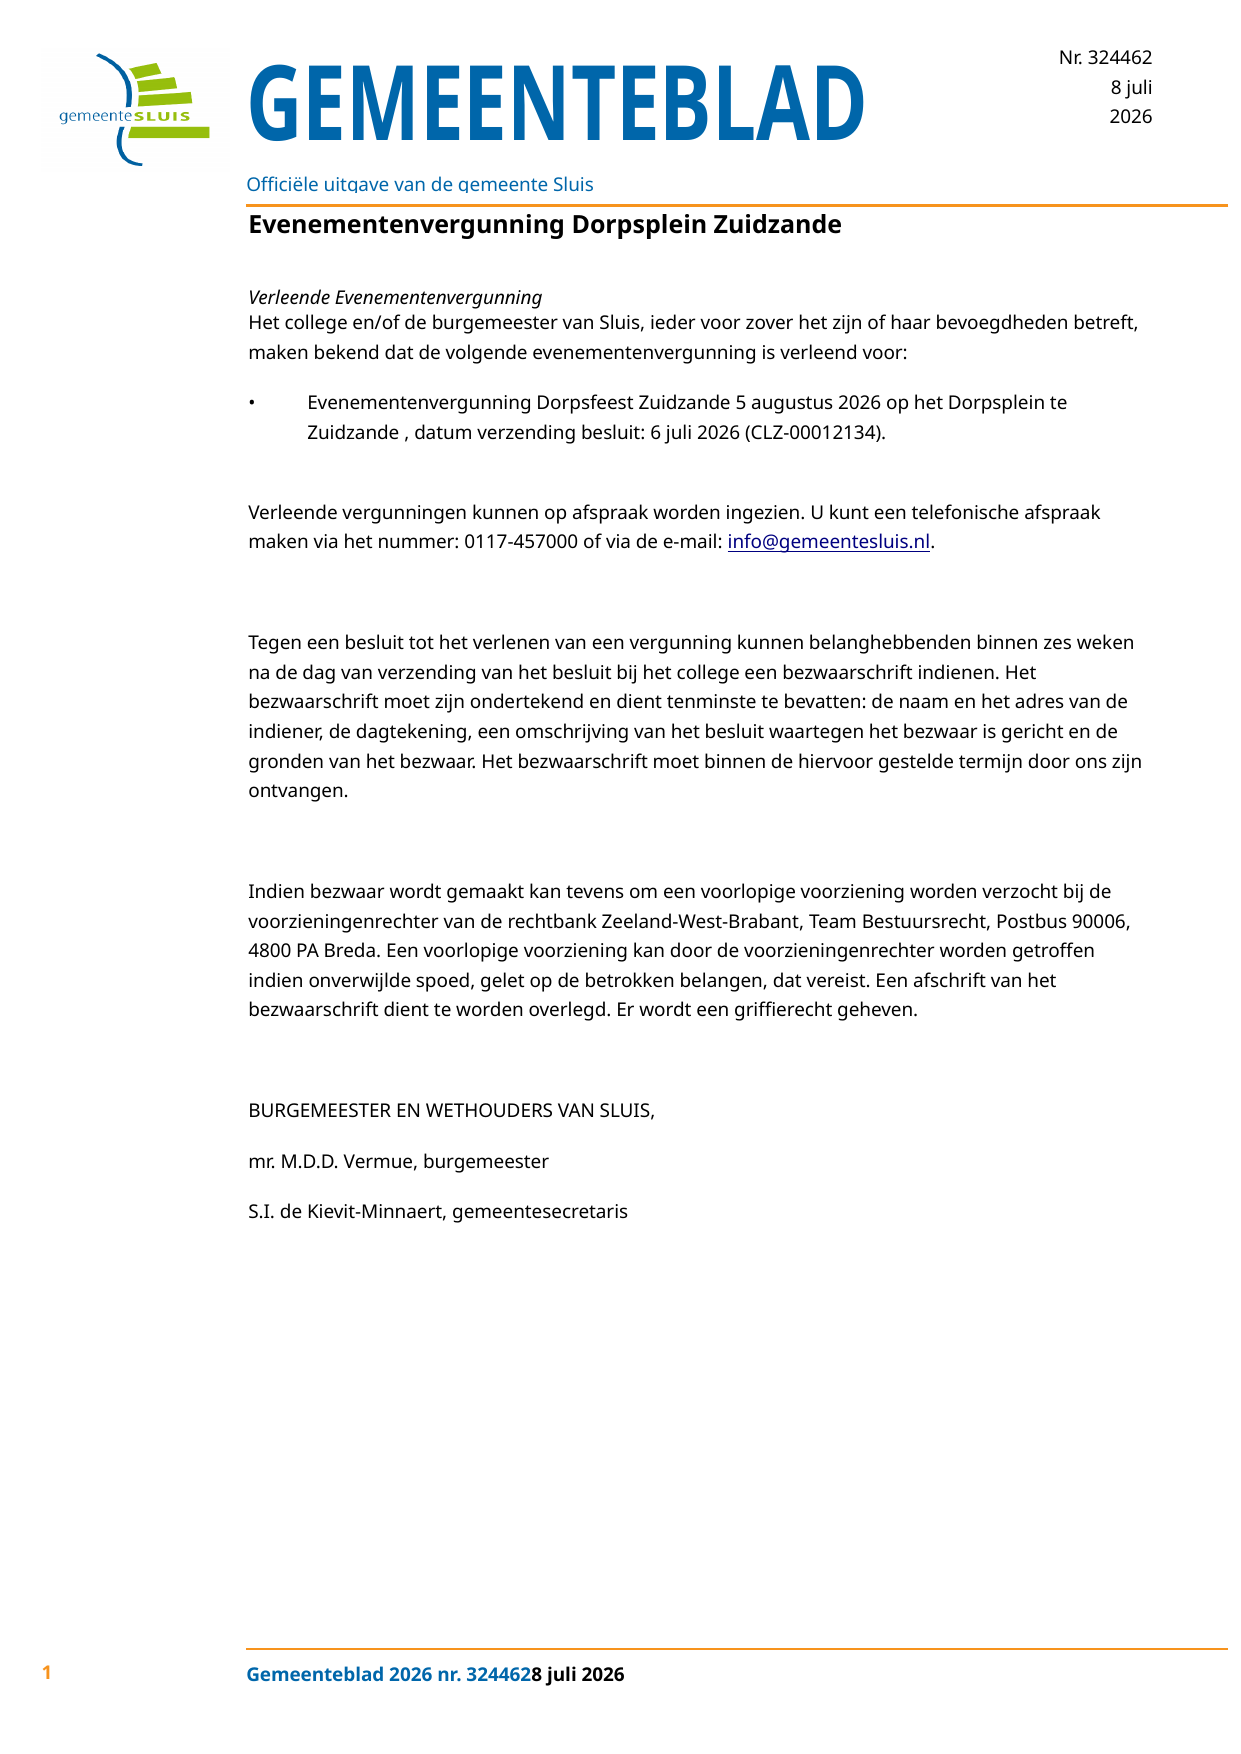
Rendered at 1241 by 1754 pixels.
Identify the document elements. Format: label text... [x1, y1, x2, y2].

picture [41, 47, 231, 172]
list Evenementenvergunning Dorpsfeest Zuidzande 5 augustus 2026 op het Dorpsplein te Zuidzande , datum verzending besluit: 6 juli 2026 (CLZ-00012134). [248, 389, 1152, 445]
text mr. M.D.D. Vermue, burgemeester [248, 1148, 1152, 1174]
text Het college en/of de burgemeester van Sluis, ieder voor zover het zijn of haar bevoegdheden betreft, maken bekend dat de volgende evenementenvergunning is verleend voor: [248, 309, 1152, 365]
text Verleende Evenementenvergunning [248, 284, 1152, 309]
text Verleende vergunningen kunnen op afspraak worden ingezien. U kunt een telefonische afspraak maken via het nummer: 0117-457000 of via de e-mail: info@gemeentesluis.nl. [248, 499, 1152, 554]
text Evenementenvergunning Dorpsplein Zuidzande [248, 207, 1152, 241]
text BURGEMEESTER EN WETHOUDERS VAN SLUIS, [248, 1097, 1152, 1123]
text Indien bezwaar wordt gemaakt kan tevens om een voorlopige voorziening worden verzocht bij de voorzieningenrechter van de rechtbank Zeeland-West-Brabant, Team Bestuursrecht, Postbus 90006, 4800 PA Breda. Een voorlopige voorziening kan door de voorzieningenrechter worden getroffen indien onverwijlde spoed, gelet op de betrokken belangen, dat vereist. Een afschrift van het bezwaarschrift dient te worden overlegd. Er wordt een griffierecht geheven. [248, 878, 1152, 1022]
text S.I. de Kievit-Minnaert, gemeentesecretaris [248, 1198, 1152, 1224]
text Tegen een besluit tot het verlenen van een vergunning kunnen belanghebbenden binnen zes weken na de dag van verzending van het besluit bij het college een bezwaarschrift indienen. Het bezwaarschrift moet zijn ondertekend en dient tenminste te bevatten: de naam en het adres van de indiener, de dagtekening, een omschrijving van het besluit waartegen het bezwaar is gericht en de gronden van het bezwaar. Het bezwaarschrift moet binnen de hiervoor gestelde termijn door ons zijn ontvangen. [248, 629, 1152, 803]
